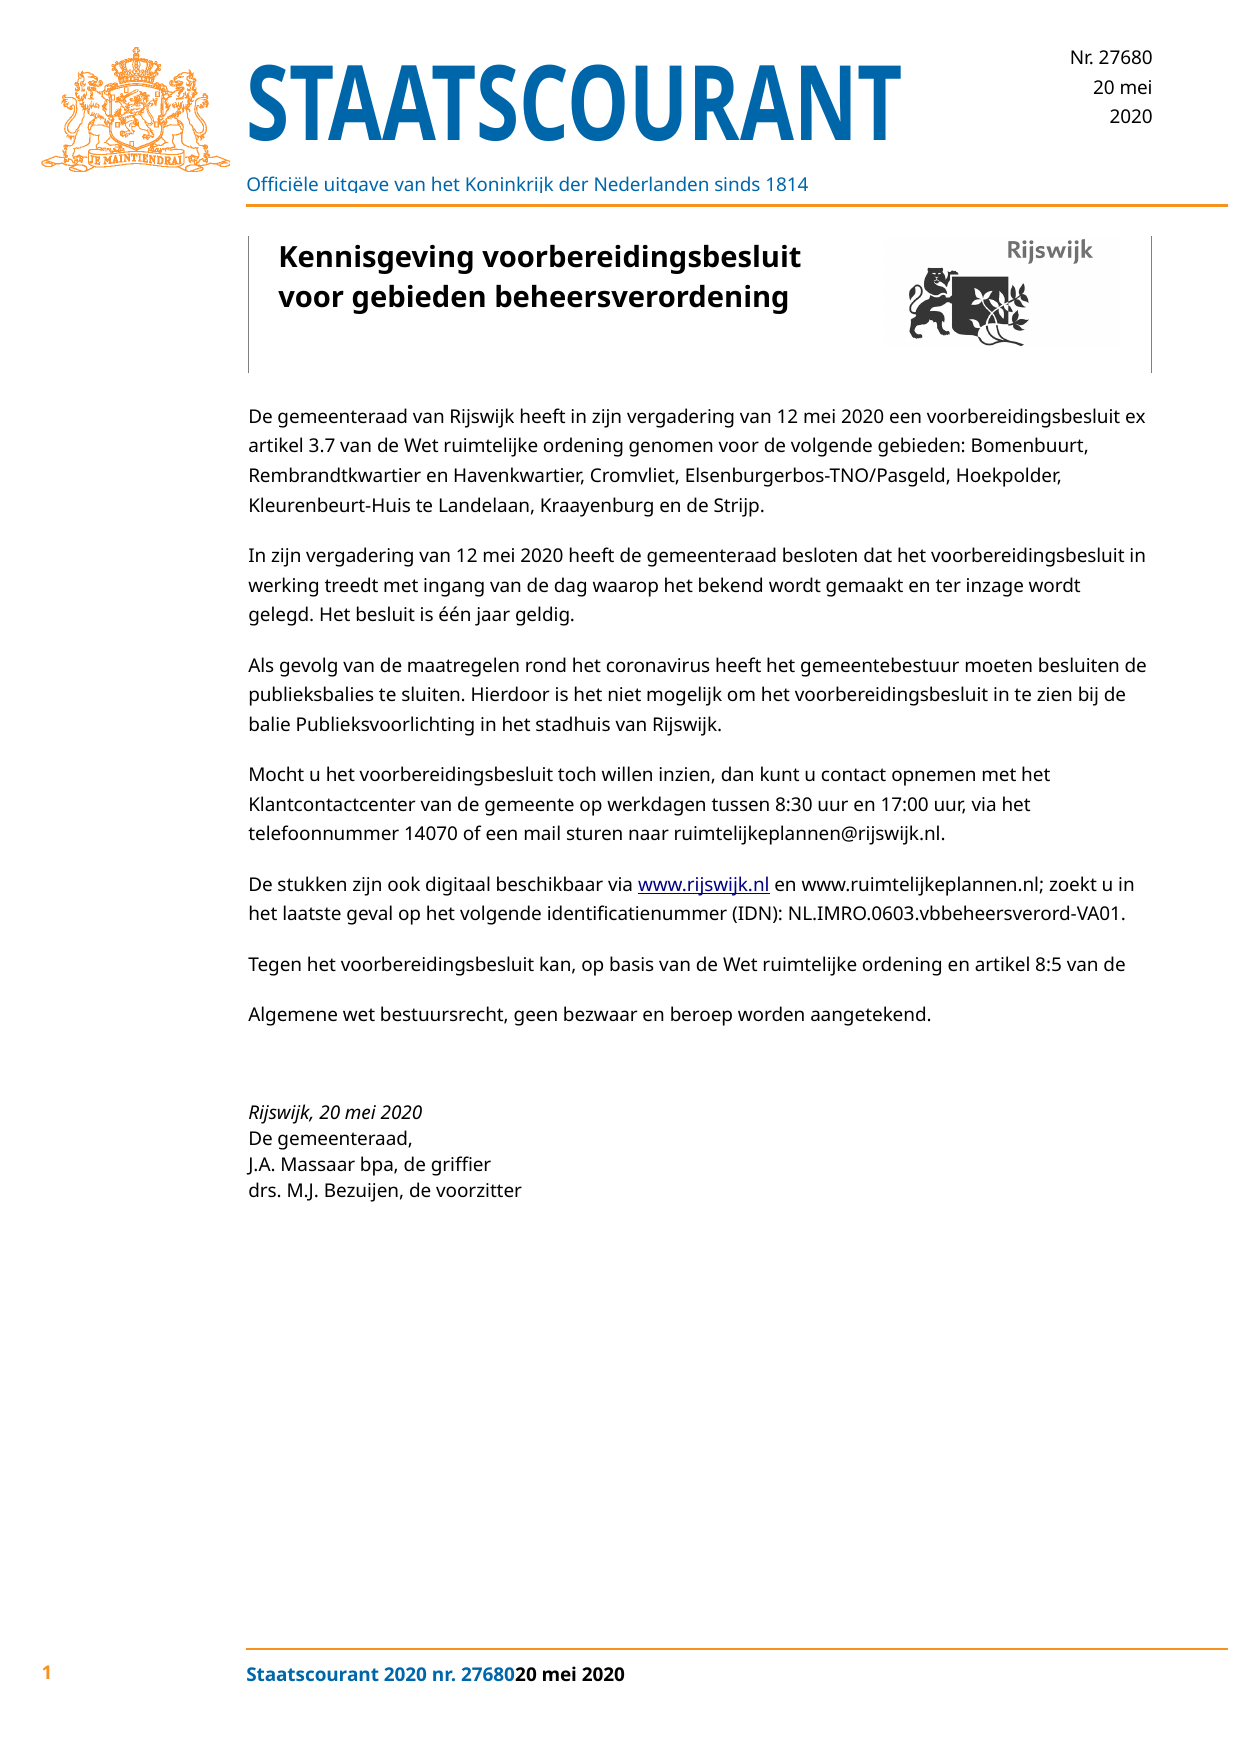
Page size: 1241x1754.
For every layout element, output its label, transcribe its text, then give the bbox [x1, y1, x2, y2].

table_header Kennisgeving voorbereidingsbesluit voor gebieden beheersverordening [249, 236, 850, 373]
text De gemeenteraad van Rijswijk heeft in zijn vergadering van 12 mei 2020 een voorbereidingsbesluit ex artikel 3.7 van de Wet ruimtelijke ordening genomen voor de volgende gebieden: Bomenbuurt, Rembrandtkwartier en Havenkwartier, Cromvliet, Elsenburgerbos-TNO/Pasgeld, Hoekpolder, Kleurenbeurt-Huis te Landelaan, Kraayenburg en de Strijp. [248, 403, 1152, 517]
text drs. M.J. Bezuijen, de voorzitter [248, 1177, 1152, 1202]
text Mocht u het voorbereidingsbesluit toch willen inzien, dan kunt u contact opnemen met het Klantcontactcenter van de gemeente op werkdagen tussen 8:30 uur en 17:00 uur, via het telefoonnummer 14070 of een mail sturen naar ruimtelijkeplannen@rijswijk.nl. [248, 761, 1152, 846]
text J.A. Massaar bpa, de griffier [248, 1151, 1152, 1177]
text Tegen het voorbereidingsbesluit kan, op basis van de Wet ruimtelijke ordening en artikel 8:5 van de [248, 951, 1152, 977]
text De gemeenteraad, [248, 1125, 1152, 1151]
text De stukken zijn ook digitaal beschikbaar via www.rijswijk.nl en www.ruimtelijkeplannen.nl; zoekt u in het laatste geval op het volgende identificatienummer (IDN): NL.IMRO.0603.vbbeheersverord-VA01. [248, 871, 1152, 926]
text Algemene wet bestuursrecht, geen bezwaar en beroep worden aangetekend. [248, 1001, 1152, 1027]
text Als gevolg van de maatregelen rond het coronavirus heeft het gemeentebestuur moeten besluiten de publieksbalies te sluiten. Hierdoor is het niet mogelijk om het voorbereidingsbesluit in te zien bij de balie Publieksvoorlichting in het stadhuis van Rijswijk. [248, 652, 1152, 737]
picture [882, 236, 1119, 348]
text In zijn vergadering van 12 mei 2020 heeft de gemeenteraad besloten dat het voorbereidingsbesluit in werking treedt met ingang van de dag waarop het bekend wordt gemaakt en ter inzage wordt gelegd. Het besluit is één jaar geldig. [248, 542, 1152, 627]
picture [41, 47, 231, 172]
table_header [850, 236, 1151, 373]
text Rijswijk, 20 mei 2020 [248, 1099, 1152, 1125]
